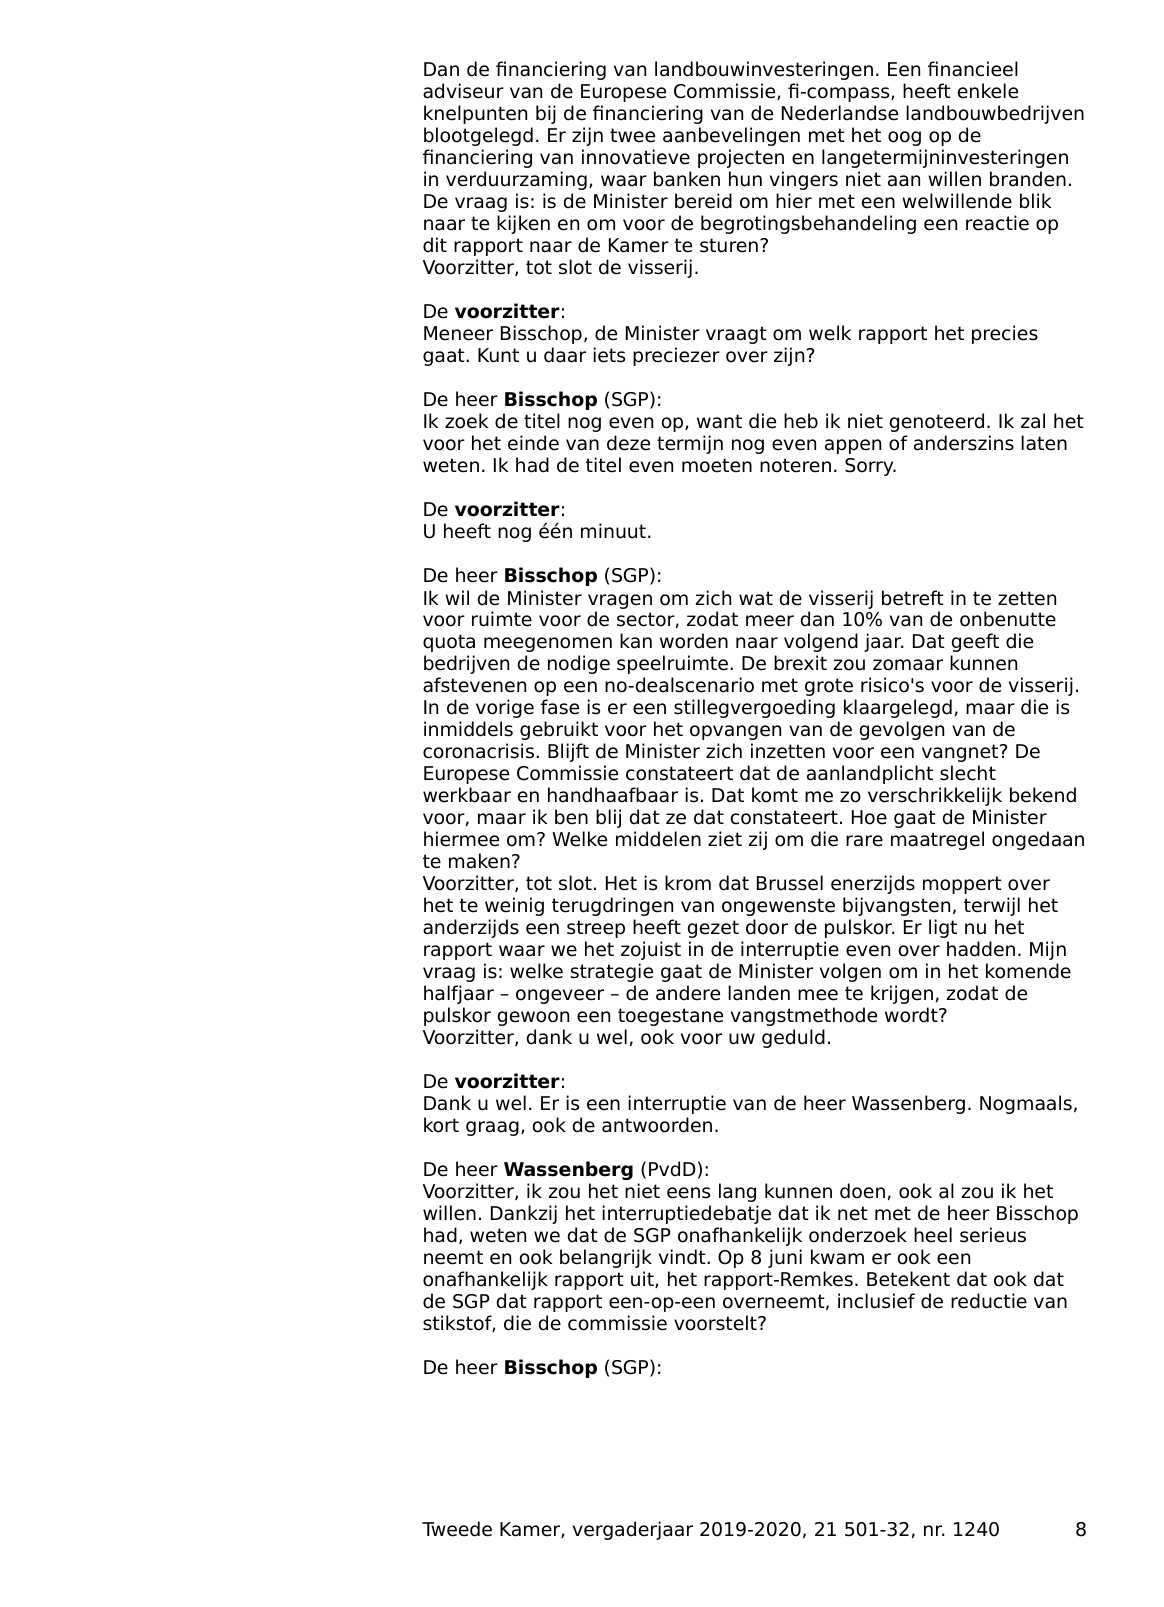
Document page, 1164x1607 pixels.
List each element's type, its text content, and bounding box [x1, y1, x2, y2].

text De heer Bisschop (SGP): [422, 389, 1087, 411]
text De voorzitter: [422, 499, 1087, 521]
text Voorzitter, tot slot. Het is krom dat Brussel enerzijds moppert over het te weinig terugdringen van ongewenste bijvangsten, terwijl het anderzijds een streep heeft gezet door de pulskor. Er ligt nu het rapport waar we het zojuist in de interruptie even over hadden. Mijn vraag is: welke strategie gaat de Minister volgen om in het komende halfjaar – ongeveer – de andere landen mee te krijgen, zodat de pulskor gewoon een toegestane vangstmethode wordt? [422, 873, 1087, 1027]
text Dank u wel. Er is een interruptie van de heer Wassenberg. Nogmaals, kort graag, ook de antwoorden. [422, 1093, 1087, 1137]
text Meneer Bisschop, de Minister vraagt om welk rapport het precies gaat. Kunt u daar iets preciezer over zijn? [422, 323, 1087, 367]
text De voorzitter: [422, 1071, 1087, 1093]
text Ik wil de Minister vragen om zich wat de visserij betreft in te zetten voor ruimte voor de sector, zodat meer dan 10% van de onbenutte quota meegenomen kan worden naar volgend jaar. Dat geeft die bedrijven de nodige speelruimte. De brexit zou zomaar kunnen afstevenen op een no-dealscenario met grote risico's voor de visserij. In de vorige fase is er een stillegvergoeding klaargelegd, maar die is inmiddels gebruikt voor het opvangen van de gevolgen van de coronacrisis. Blijft de Minister zich inzetten voor een vangnet? De Europese Commissie constateert dat de aanlandplicht slecht werkbaar en handhaafbaar is. Dat komt me zo verschrikkelijk bekend voor, maar ik ben blij dat ze dat constateert. Hoe gaat de Minister hiermee om? Welke middelen ziet zij om die rare maatregel ongedaan te maken? [422, 587, 1087, 873]
text U heeft nog één minuut. [422, 521, 1087, 543]
text Dan de financiering van landbouwinvesteringen. Een financieel adviseur van de Europese Commissie, fi-compass, heeft enkele knelpunten bij de financiering van de Nederlandse landbouwbedrijven blootgelegd. Er zijn twee aanbevelingen met het oog op de financiering van innovatieve projecten en langetermijninvesteringen in verduurzaming, waar banken hun vingers niet aan willen branden. De vraag is: is de Minister bereid om hier met een welwillende blik naar te kijken en om voor de begrotingsbehandeling een reactie op dit rapport naar de Kamer te sturen? [422, 59, 1087, 257]
text Voorzitter, ik zou het niet eens lang kunnen doen, ook al zou ik het willen. Dankzij het interruptiedebatje dat ik net met de heer Bisschop had, weten we dat de SGP onafhankelijk onderzoek heel serieus neemt en ook belangrijk vindt. Op 8 juni kwam er ook een onafhankelijk rapport uit, het rapport-Remkes. Betekent dat ook dat de SGP dat rapport een-op-een overneemt, inclusief de reductie van stikstof, die de commissie voorstelt? [422, 1181, 1087, 1335]
text Voorzitter, dank u wel, ook voor uw geduld. [422, 1027, 1087, 1049]
text Ik zoek de titel nog even op, want die heb ik niet genoteerd. Ik zal het voor het einde van deze termijn nog even appen of anderszins laten weten. Ik had de titel even moeten noteren. Sorry. [422, 411, 1087, 477]
text De heer Wassenberg (PvdD): [422, 1159, 1087, 1181]
text De heer Bisschop (SGP): [422, 565, 1087, 587]
text De heer Bisschop (SGP): [422, 1357, 1087, 1379]
text De voorzitter: [422, 301, 1087, 323]
text Voorzitter, tot slot de visserij. [422, 257, 1087, 279]
